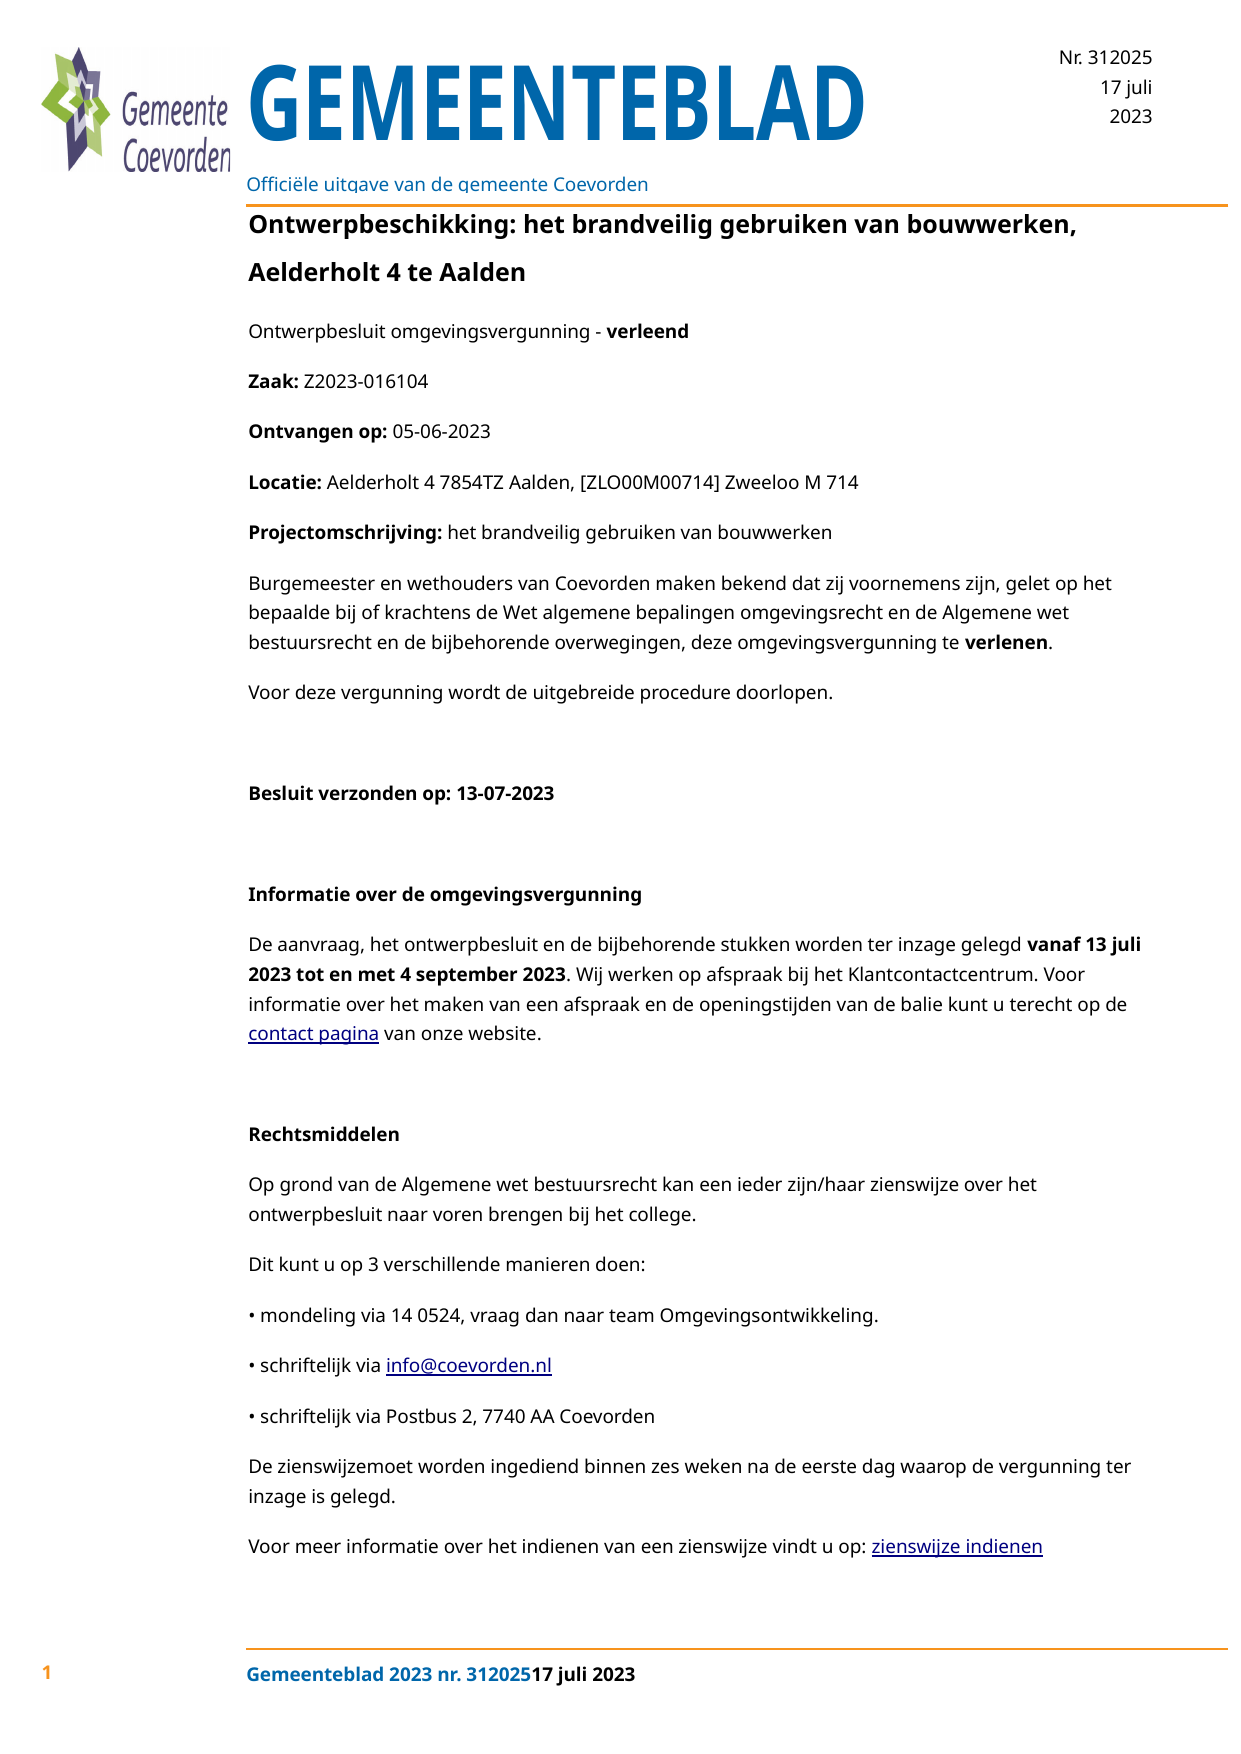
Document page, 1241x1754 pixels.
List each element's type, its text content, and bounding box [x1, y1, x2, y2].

text Informatie over de omgevingsvergunning [248, 881, 1152, 907]
text • mondeling via 14 0524, vraag dan naar team Omgevingsontwikkeling. [248, 1302, 1152, 1328]
text Voor meer informatie over het indienen van een zienswijze vindt u op: zienswijze indienen [248, 1533, 1152, 1559]
text Op grond van de Algemene wet bestuursrecht kan een ieder zijn/haar zienswijze over het ontwerpbesluit naar voren brengen bij het college. [248, 1172, 1152, 1227]
text Zaak: Z2023-016104 [248, 368, 1152, 394]
text Ontwerpbesluit omgevingsvergunning - verleend [248, 318, 1152, 344]
picture [41, 47, 231, 172]
text Ontvangen op: 05-06-2023 [248, 419, 1152, 444]
text Ontwerpbeschikking: het brandveilig gebruiken van bouwwerken, Aelderholt 4 te Aalden [248, 207, 1152, 288]
text De zienswijzemoet worden ingediend binnen zes weken na de eerste dag waarop de vergunning ter inzage is gelegd. [248, 1453, 1152, 1509]
text Besluit verzonden op: 13-07-2023 [248, 780, 1152, 806]
text Dit kunt u op 3 verschillende manieren doen: [248, 1252, 1152, 1277]
text • schriftelijk via info@coevorden.nl [248, 1352, 1152, 1378]
text De aanvraag, het ontwerpbesluit en de bijbehorende stukken worden ter inzage gelegd vanaf 13 juli 2023 tot en met 4 september 2023. Wij werken op afspraak bij het Klantcontactcentrum. Voor informatie over het maken van een afspraak en de openingstijden van de balie kunt u terecht op de contact pagina van onze website. [248, 932, 1152, 1046]
text • schriftelijk via Postbus 2, 7740 AA Coevorden [248, 1403, 1152, 1429]
text Locatie: Aelderholt 4 7854TZ Aalden, [ZLO00M00714] Zweeloo M 714 [248, 469, 1152, 495]
text Burgemeester en wethouders van Coevorden maken bekend dat zij voornemens zijn, gelet op het bepaalde bij of krachtens de Wet algemene bepalingen omgevingsrecht en de Algemene wet bestuursrecht en de bijbehorende overwegingen, deze omgevingsvergunning te verlenen. [248, 570, 1152, 655]
text Voor deze vergunning wordt de uitgebreide procedure doorlopen. [248, 679, 1152, 705]
text Rechtsmiddelen [248, 1121, 1152, 1147]
text Projectomschrijving: het brandveilig gebruiken van bouwwerken [248, 519, 1152, 545]
